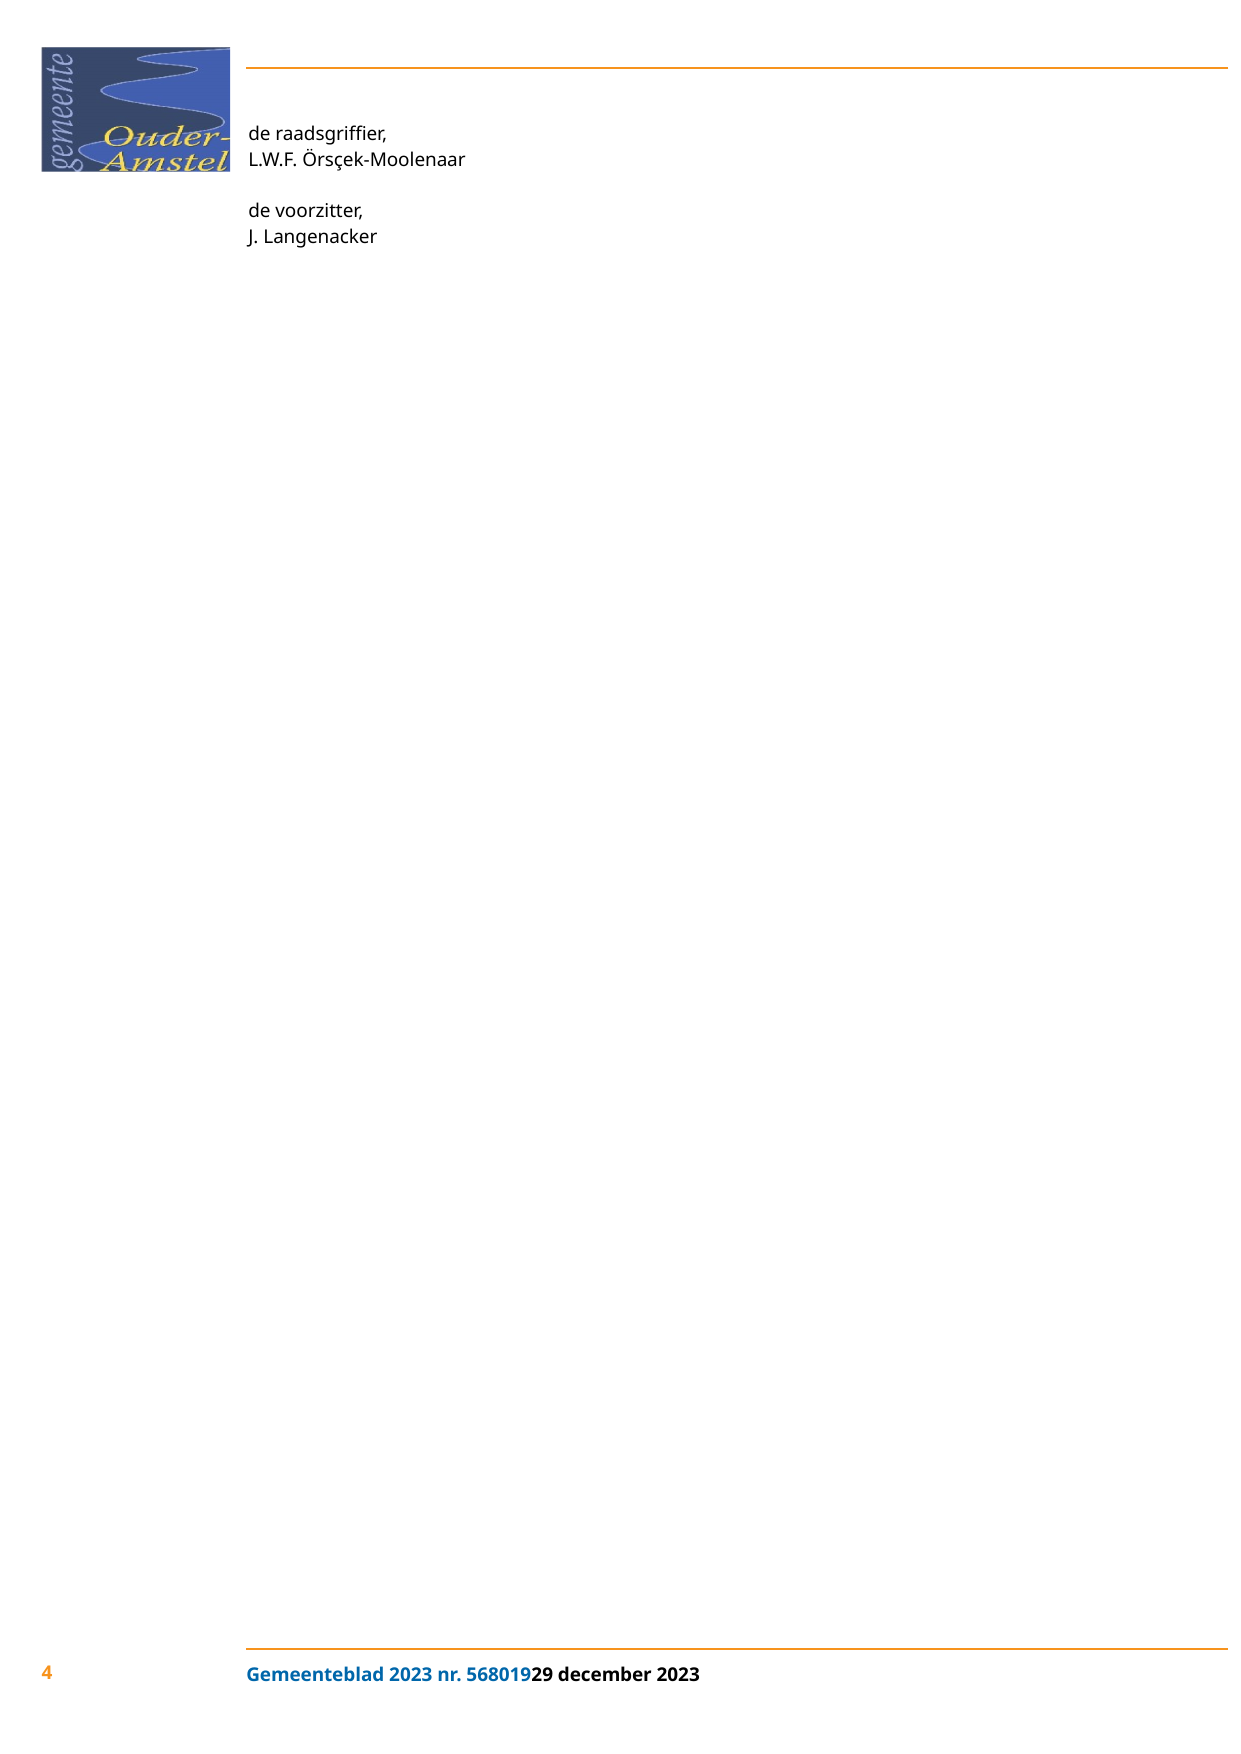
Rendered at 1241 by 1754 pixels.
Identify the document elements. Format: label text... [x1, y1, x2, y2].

text de voorzitter, [248, 198, 1152, 223]
text L.W.F. Örsçek-Moolenaar [248, 146, 1152, 172]
picture [41, 47, 231, 172]
text J. Langenacker [248, 223, 1152, 249]
text de raadsgriffier, [248, 121, 1152, 146]
